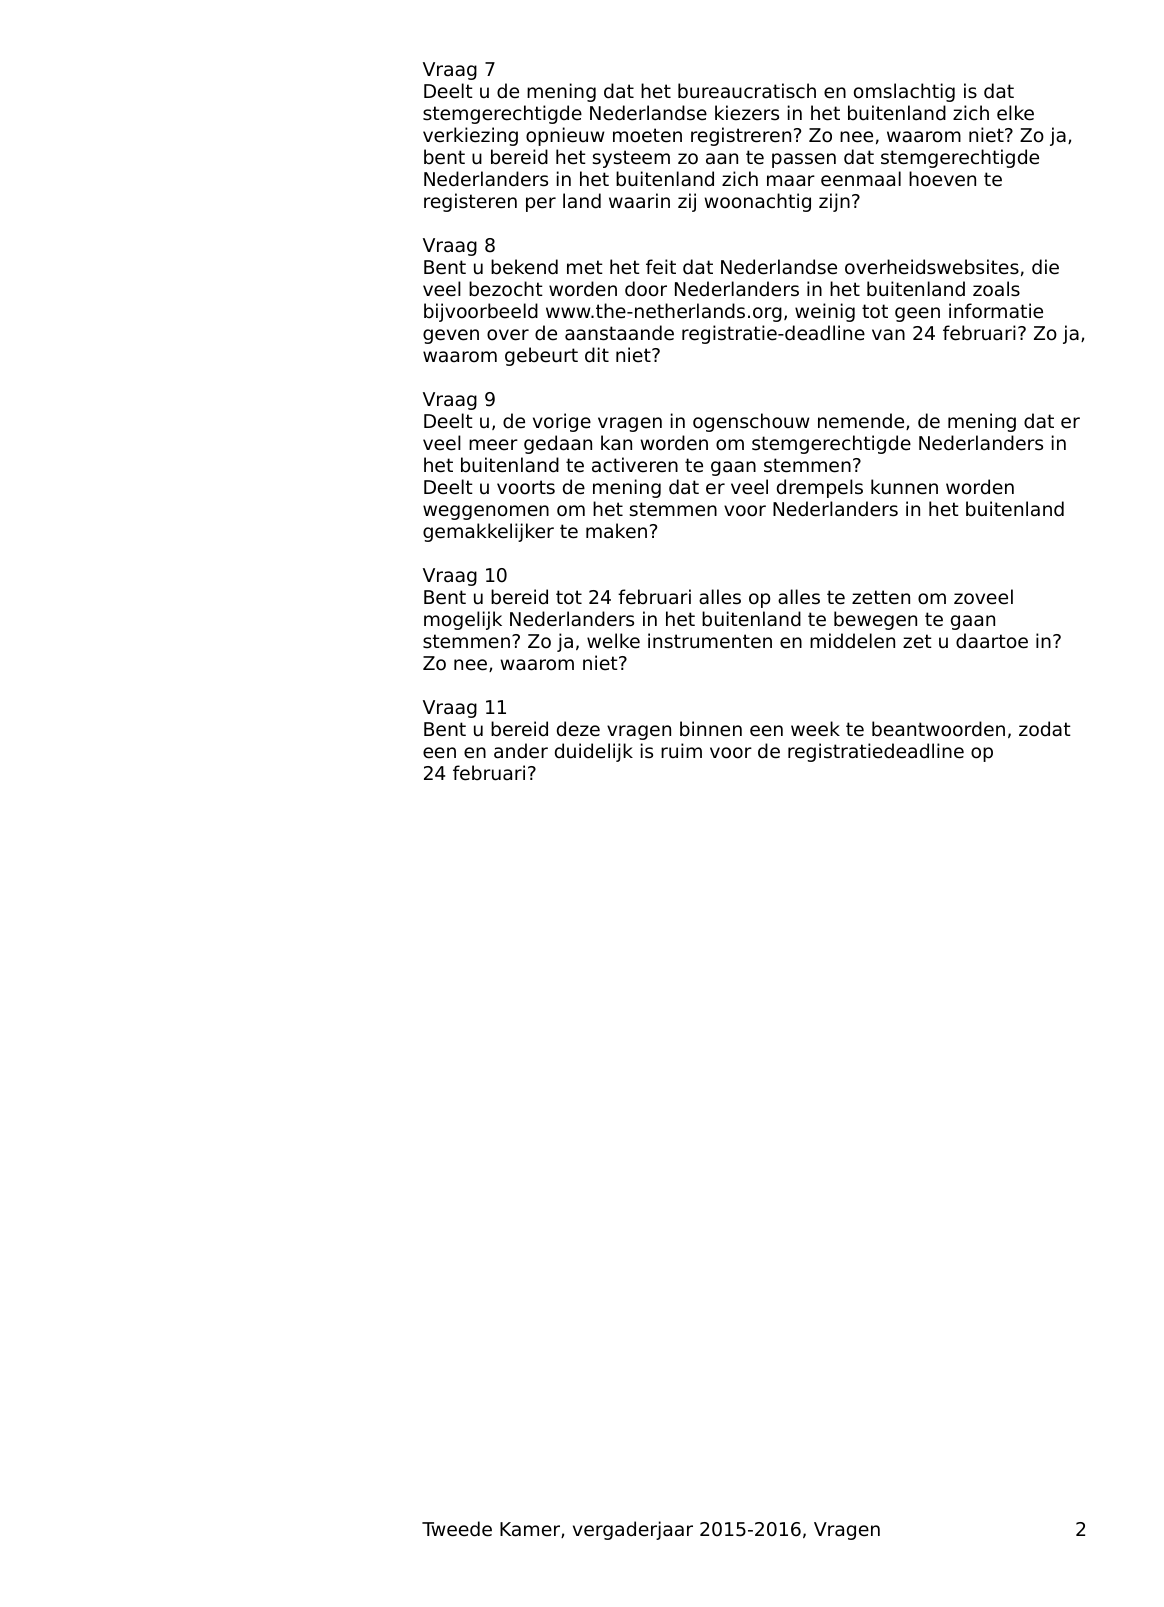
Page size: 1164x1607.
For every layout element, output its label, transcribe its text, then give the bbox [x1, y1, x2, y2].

text Deelt u voorts de mening dat er veel drempels kunnen worden weggenomen om het stemmen voor Nederlanders in het buitenland gemakkelijker te maken? [422, 477, 1087, 543]
text Vraag 8 [422, 235, 1087, 257]
text Vraag 9 [422, 389, 1087, 411]
text Deelt u de mening dat het bureaucratisch en omslachtig is dat stemgerechtigde Nederlandse kiezers in het buitenland zich elke verkiezing opnieuw moeten registreren? Zo nee, waarom niet? Zo ja, bent u bereid het systeem zo aan te passen dat stemgerechtigde Nederlanders in het buitenland zich maar eenmaal hoeven te registeren per land waarin zij woonachtig zijn? [422, 81, 1087, 213]
text Vraag 7 [422, 59, 1087, 81]
text Vraag 11 [422, 697, 1087, 719]
text Bent u bekend met het feit dat Nederlandse overheidswebsites, die veel bezocht worden door Nederlanders in het buitenland zoals bijvoorbeeld www.the-netherlands.org, weinig tot geen informatie geven over de aanstaande registratie-deadline van 24 februari? Zo ja, waarom gebeurt dit niet? [422, 257, 1087, 367]
text Vraag 10 [422, 565, 1087, 587]
text Bent u bereid deze vragen binnen een week te beantwoorden, zodat een en ander duidelijk is ruim voor de registratiedeadline op 24 februari? [422, 719, 1087, 785]
text Deelt u, de vorige vragen in ogenschouw nemende, de mening dat er veel meer gedaan kan worden om stemgerechtigde Nederlanders in het buitenland te activeren te gaan stemmen? [422, 411, 1087, 477]
text Bent u bereid tot 24 februari alles op alles te zetten om zoveel mogelijk Nederlanders in het buitenland te bewegen te gaan stemmen? Zo ja, welke instrumenten en middelen zet u daartoe in? Zo nee, waarom niet? [422, 587, 1087, 675]
